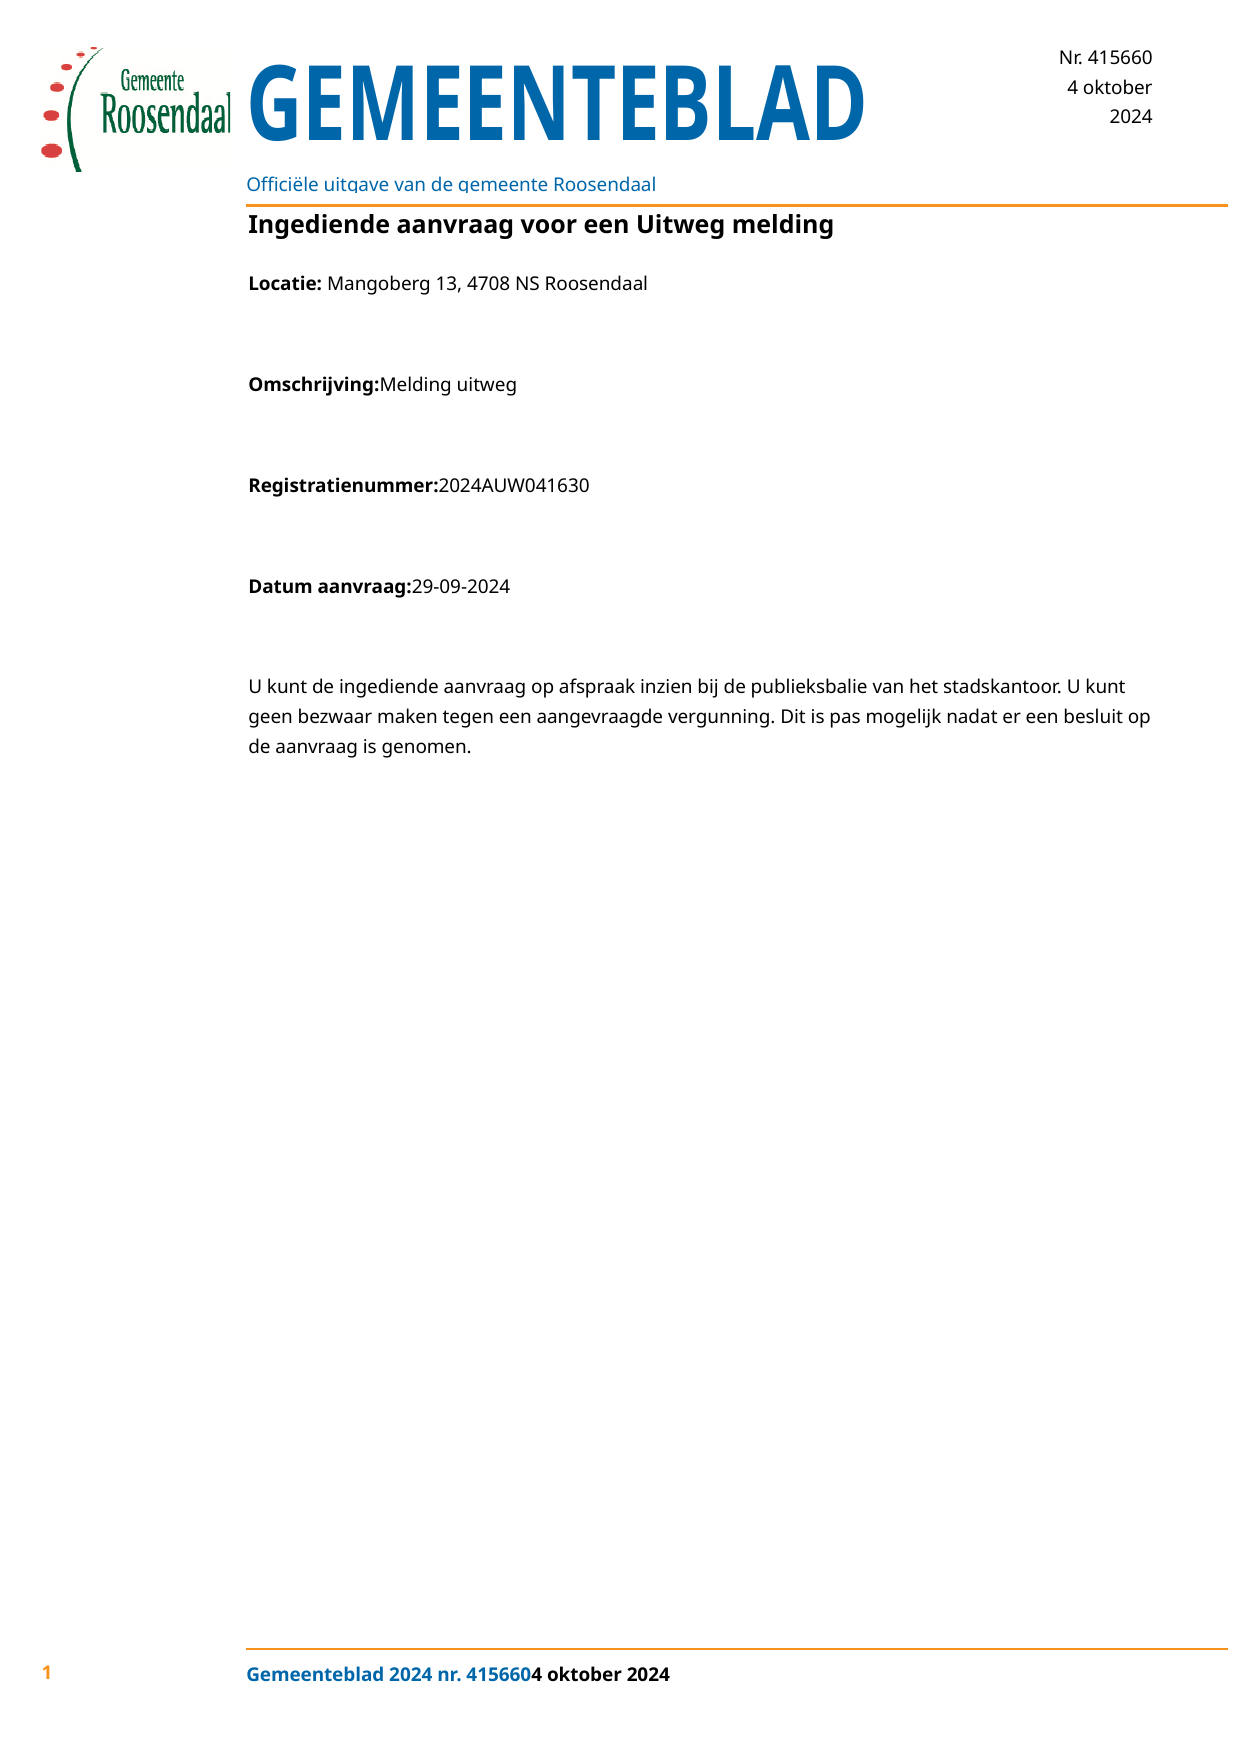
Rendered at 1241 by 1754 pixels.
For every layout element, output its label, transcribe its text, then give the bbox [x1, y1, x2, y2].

text Omschrijving:Melding uitweg [248, 371, 1152, 397]
text U kunt de ingediende aanvraag op afspraak inzien bij de publieksbalie van het stadskantoor. U kunt geen bezwaar maken tegen een aangevraagde vergunning. Dit is pas mogelijk nadat er een besluit op de aanvraag is genomen. [248, 674, 1152, 758]
text Locatie: Mangoberg 13, 4708 NS Roosendaal [248, 270, 1152, 296]
picture [41, 47, 231, 172]
text Registratienummer:2024AUW041630 [248, 472, 1152, 498]
text Datum aanvraag:29-09-2024 [248, 573, 1152, 598]
text Ingediende aanvraag voor een Uitweg melding [248, 207, 1152, 241]
